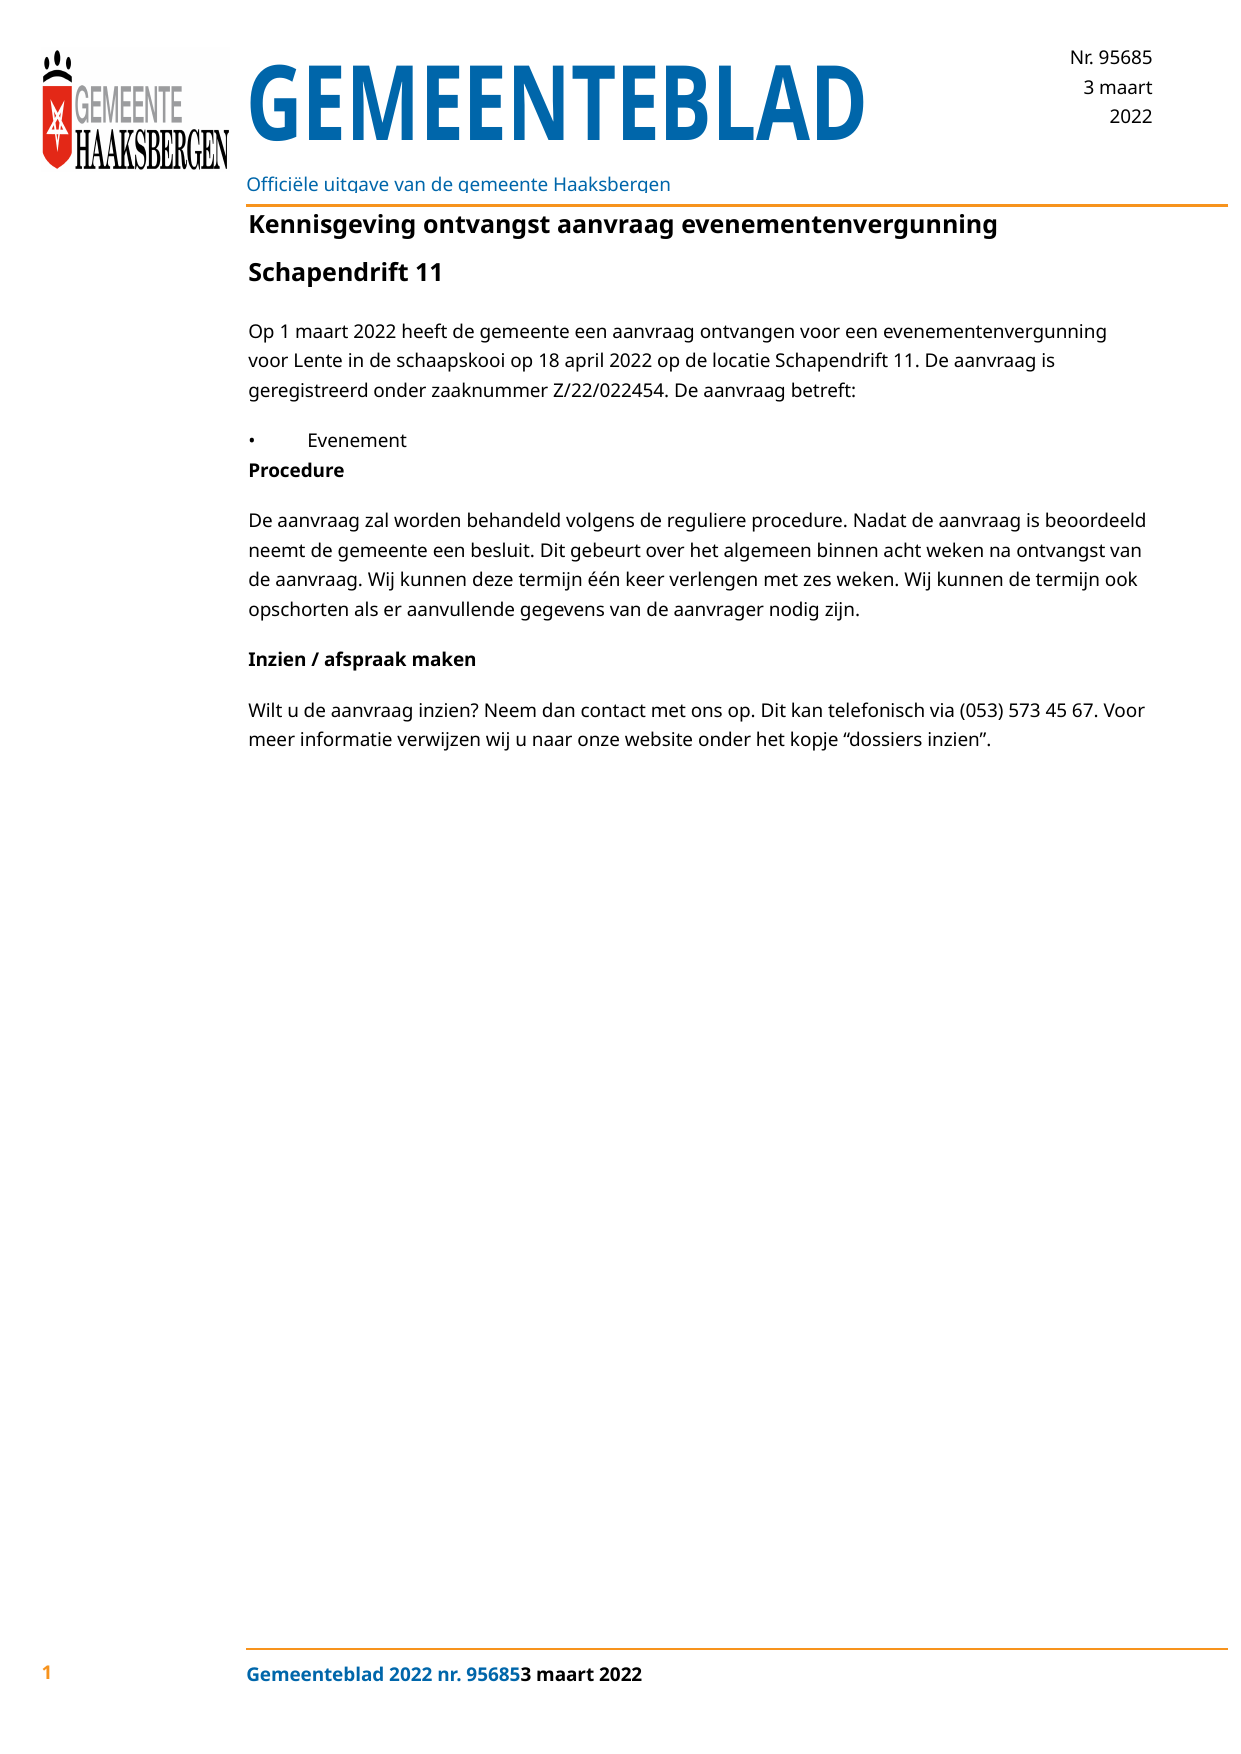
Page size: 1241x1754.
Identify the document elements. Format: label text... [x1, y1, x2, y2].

text De aanvraag zal worden behandeld volgens de reguliere procedure. Nadat de aanvraag is beoordeeld neemt de gemeente een besluit. Dit gebeurt over het algemeen binnen acht weken na ontvangst van de aanvraag. Wij kunnen deze termijn één keer verlengen met zes weken. Wij kunnen de termijn ook opschorten als er aanvullende gegevens van de aanvrager nodig zijn. [248, 507, 1152, 622]
text Procedure [248, 457, 1152, 483]
text Inzien / afspraak maken [248, 647, 1152, 672]
text Wilt u de aanvraag inzien? Neem dan contact met ons op. Dit kan telefonisch via (053) 573 45 67. Voor meer informatie verwijzen wij u naar onze website onder het kopje “dossiers inzien”. [248, 697, 1152, 752]
picture [41, 47, 231, 172]
text Kennisgeving ontvangst aanvraag evenementenvergunning Schapendrift 11 [248, 207, 1152, 288]
list Evenement [248, 427, 1152, 453]
text Op 1 maart 2022 heeft de gemeente een aanvraag ontvangen voor een evenementenvergunning voor Lente in de schaapskooi op 18 april 2022 op de locatie Schapendrift 11. De aanvraag is geregistreerd onder zaaknummer Z/22/022454. De aanvraag betreft: [248, 318, 1152, 403]
